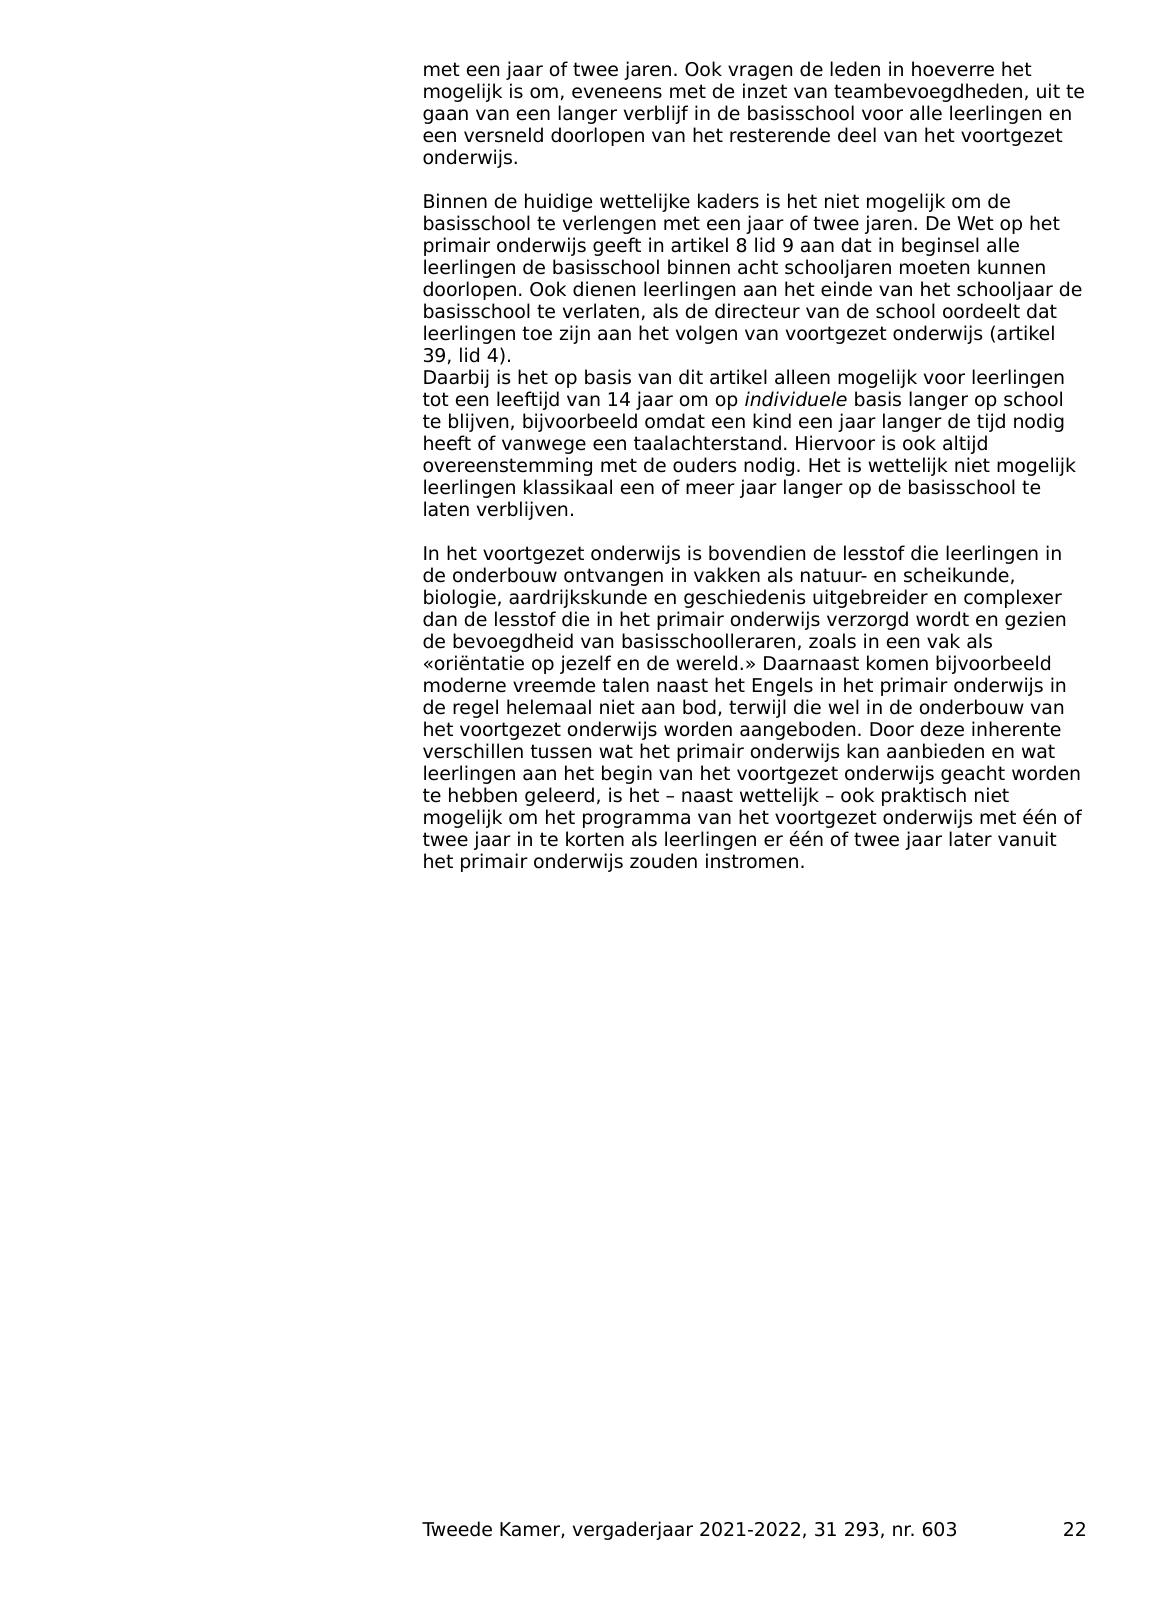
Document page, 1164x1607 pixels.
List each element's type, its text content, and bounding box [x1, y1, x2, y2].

text met een jaar of twee jaren. Ook vragen de leden in hoeverre het mogelijk is om, eveneens met de inzet van teambevoegdheden, uit te gaan van een langer verblijf in de basisschool voor alle leerlingen en een versneld doorlopen van het resterende deel van het voortgezet onderwijs. [422, 59, 1087, 169]
text In het voortgezet onderwijs is bovendien de lesstof die leerlingen in de onderbouw ontvangen in vakken als natuur- en scheikunde, biologie, aardrijkskunde en geschiedenis uitgebreider en complexer dan de lesstof die in het primair onderwijs verzorgd wordt en gezien de bevoegdheid van basisschoolleraren, zoals in een vak als «oriëntatie op jezelf en de wereld.» Daarnaast komen bijvoorbeeld moderne vreemde talen naast het Engels in het primair onderwijs in de regel helemaal niet aan bod, terwijl die wel in de onderbouw van het voortgezet onderwijs worden aangeboden. Door deze inherente verschillen tussen wat het primair onderwijs kan aanbieden en wat leerlingen aan het begin van het voortgezet onderwijs geacht worden te hebben geleerd, is het – naast wettelijk – ook praktisch niet mogelijk om het programma van het voortgezet onderwijs met één of twee jaar in te korten als leerlingen er één of twee jaar later vanuit het primair onderwijs zouden instromen. [422, 543, 1087, 873]
text Binnen de huidige wettelijke kaders is het niet mogelijk om de basisschool te verlengen met een jaar of twee jaren. De Wet op het primair onderwijs geeft in artikel 8 lid 9 aan dat in beginsel alle leerlingen de basisschool binnen acht schooljaren moeten kunnen doorlopen. Ook dienen leerlingen aan het einde van het schooljaar de basisschool te verlaten, als de directeur van de school oordeelt dat leerlingen toe zijn aan het volgen van voortgezet onderwijs (artikel 39, lid 4). [422, 191, 1087, 367]
text Daarbij is het op basis van dit artikel alleen mogelijk voor leerlingen tot een leeftijd van 14 jaar om op individuele basis langer op school te blijven, bijvoorbeeld omdat een kind een jaar langer de tijd nodig heeft of vanwege een taalachterstand. Hiervoor is ook altijd overeenstemming met de ouders nodig. Het is wettelijk niet mogelijk leerlingen klassikaal een of meer jaar langer op de basisschool te laten verblijven. [422, 367, 1087, 521]
